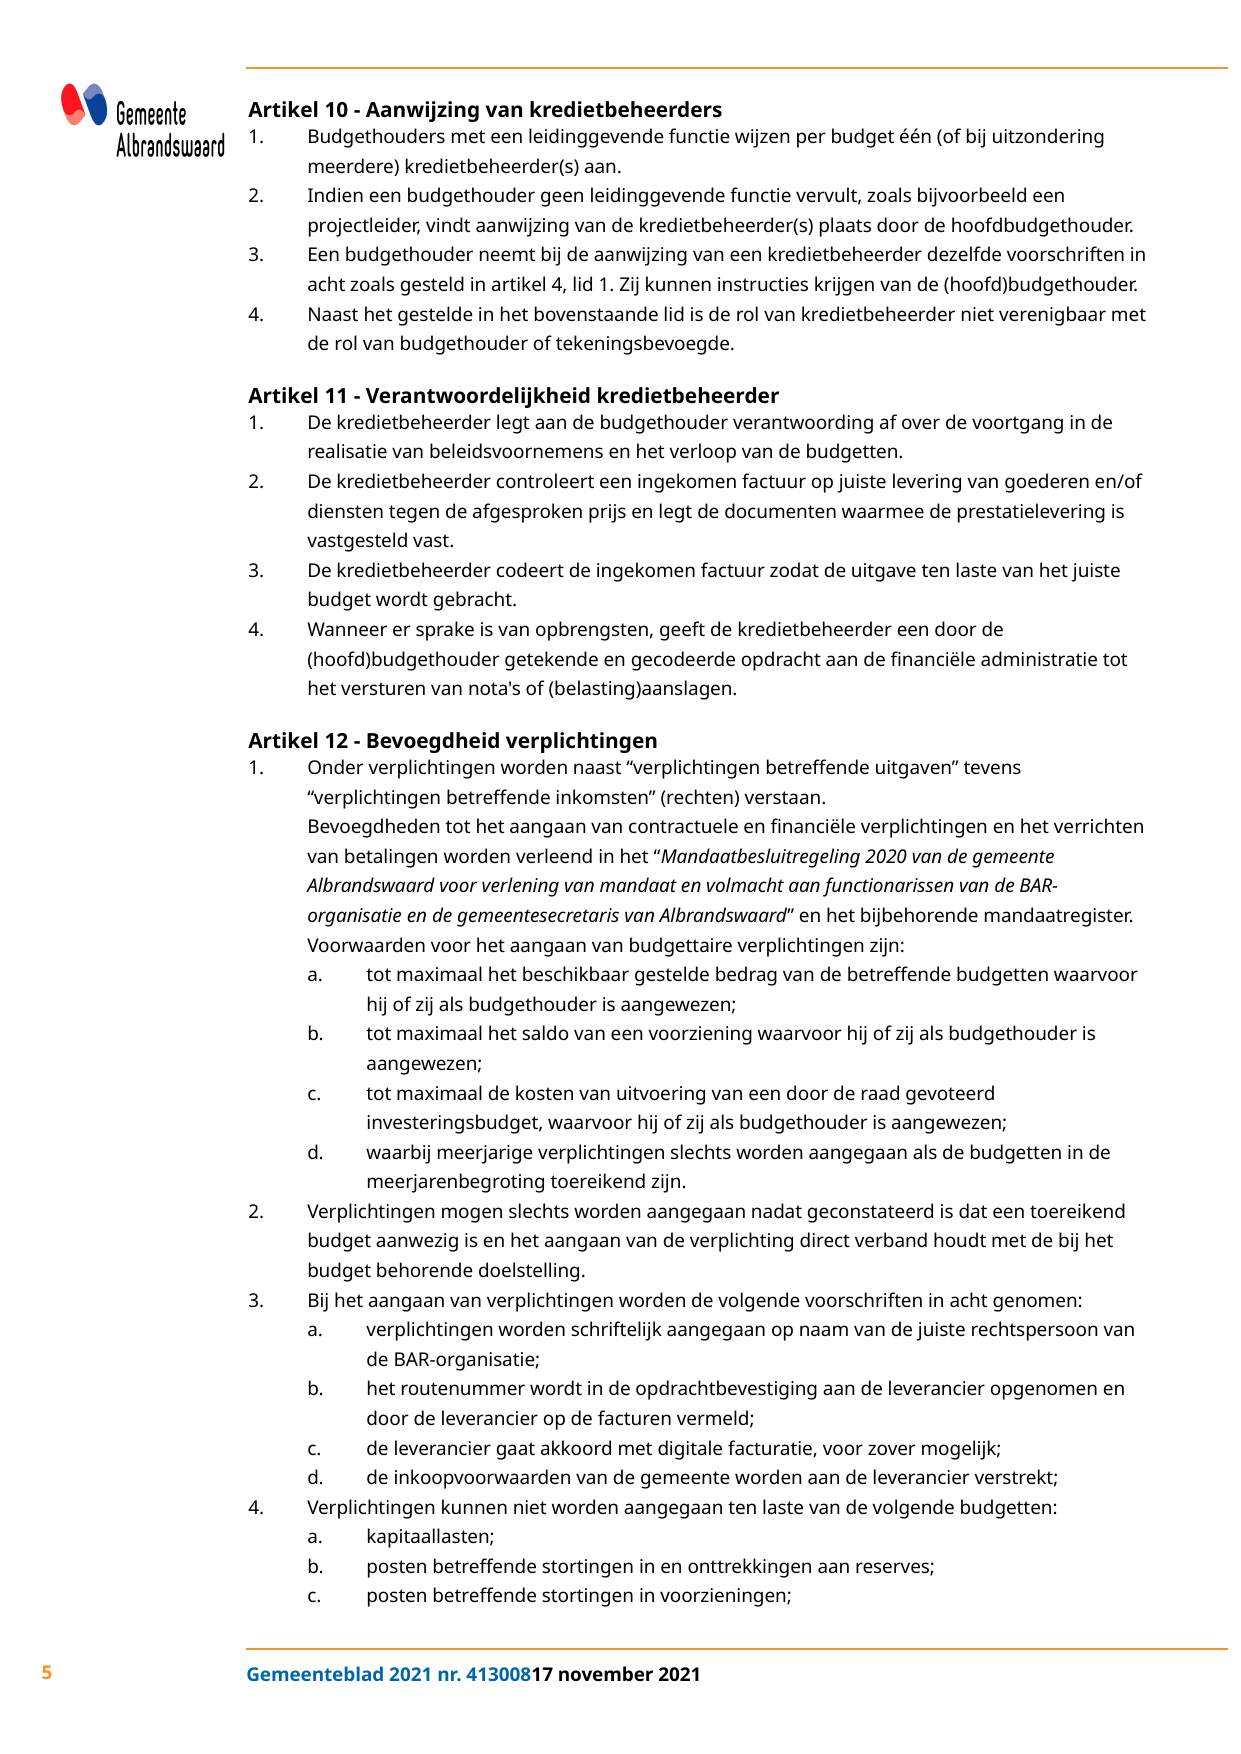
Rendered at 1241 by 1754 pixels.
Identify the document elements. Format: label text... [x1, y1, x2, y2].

list Wanneer er sprake is van opbrengsten, geeft de kredietbeheerder een door de (hoofd)budgethouder getekende en gecodeerde opdracht aan de financiële administratie tot het versturen van nota's of (belasting)aanslagen. [248, 616, 1152, 701]
list posten betreffende stortingen in en onttrekkingen aan reserves; [307, 1553, 1152, 1579]
list De kredietbeheerder controleert een ingekomen factuur op juiste levering van goederen en/of diensten tegen de afgesproken prijs en legt de documenten waarmee de prestatielevering is vastgesteld vast. [248, 468, 1152, 553]
list Onder verplichtingen worden naast “verplichtingen betreffende uitgaven” tevens “verplichtingen betreffende inkomsten” (rechten) verstaan. [248, 754, 1152, 809]
list De kredietbeheerder codeert de ingekomen factuur zodat de uitgave ten laste van het juiste budget wordt gebracht. [248, 557, 1152, 612]
text Artikel 11 - Verantwoordelijkheid kredietbeheerder [248, 381, 1152, 409]
text Artikel 12 - Bevoegdheid verplichtingen [248, 726, 1152, 754]
list het routenummer wordt in de opdrachtbevestiging aan de leverancier opgenomen en door de leverancier op de facturen vermeld; [307, 1376, 1152, 1431]
list verplichtingen worden schriftelijk aangegaan op naam van de juiste rechtspersoon van de BAR-organisatie; [307, 1316, 1152, 1372]
list de inkoopvoorwaarden van de gemeente worden aan de leverancier verstrekt; [307, 1464, 1152, 1490]
list Bevoegdheden tot het aangaan van contractuele en financiële verplichtingen en het verrichten van betalingen worden verleend in het “Mandaatbesluitregeling 2020 van de gemeente Albrandswaard voor verlening van mandaat en volmacht aan functionarissen van de BAR-organisatie en de gemeentesecretaris van Albrandswaard” en het bijbehorende mandaatregister. Voorwaarden voor het aangaan van budgettaire verplichtingen zijn: [248, 813, 1152, 957]
list Bij het aangaan van verplichtingen worden de volgende voorschriften in acht genomen: [248, 1287, 1152, 1312]
picture [41, 47, 231, 172]
list de leverancier gaat akkoord met digitale facturatie, voor zover mogelijk; [307, 1435, 1152, 1460]
list Verplichtingen mogen slechts worden aangegaan nadat geconstateerd is dat een toereikend budget aanwezig is en het aangaan van de verplichting direct verband houdt met de bij het budget behorende doelstelling. [248, 1198, 1152, 1283]
list De kredietbeheerder legt aan de budgethouder verantwoording af over de voortgang in de realisatie van beleidsvoornemens en het verloop van de budgetten. [248, 409, 1152, 464]
list kapitaallasten; [307, 1523, 1152, 1549]
list posten betreffende stortingen in voorzieningen; [307, 1583, 1152, 1608]
list Naast het gestelde in het bovenstaande lid is de rol van kredietbeheerder niet verenigbaar met de rol van budgethouder of tekeningsbevoegde. [248, 301, 1152, 356]
list waarbij meerjarige verplichtingen slechts worden aangegaan als de budgetten in de meerjarenbegroting toereikend zijn. [307, 1139, 1152, 1194]
list Budgethouders met een leidinggevende functie wijzen per budget één (of bij uitzondering meerdere) kredietbeheerder(s) aan. [248, 123, 1152, 178]
list Een budgethouder neemt bij de aanwijzing van een kredietbeheerder dezelfde voorschriften in acht zoals gesteld in artikel 4, lid 1. Zij kunnen instructies krijgen van de (hoofd)budgethouder. [248, 242, 1152, 297]
list tot maximaal het beschikbaar gestelde bedrag van de betreffende budgetten waarvoor hij of zij als budgethouder is aangewezen; [307, 961, 1152, 1017]
list tot maximaal het saldo van een voorziening waarvoor hij of zij als budgethouder is aangewezen; [307, 1021, 1152, 1076]
text Artikel 10 - Aanwijzing van kredietbeheerders [248, 95, 1152, 123]
list tot maximaal de kosten van uitvoering van een door de raad gevoteerd investeringsbudget, waarvoor hij of zij als budgethouder is aangewezen; [307, 1080, 1152, 1135]
list Verplichtingen kunnen niet worden aangegaan ten laste van de volgende budgetten: [248, 1494, 1152, 1519]
list Indien een budgethouder geen leidinggevende functie vervult, zoals bijvoorbeeld een projectleider, vindt aanwijzing van de kredietbeheerder(s) plaats door de hoofdbudgethouder. [248, 182, 1152, 238]
